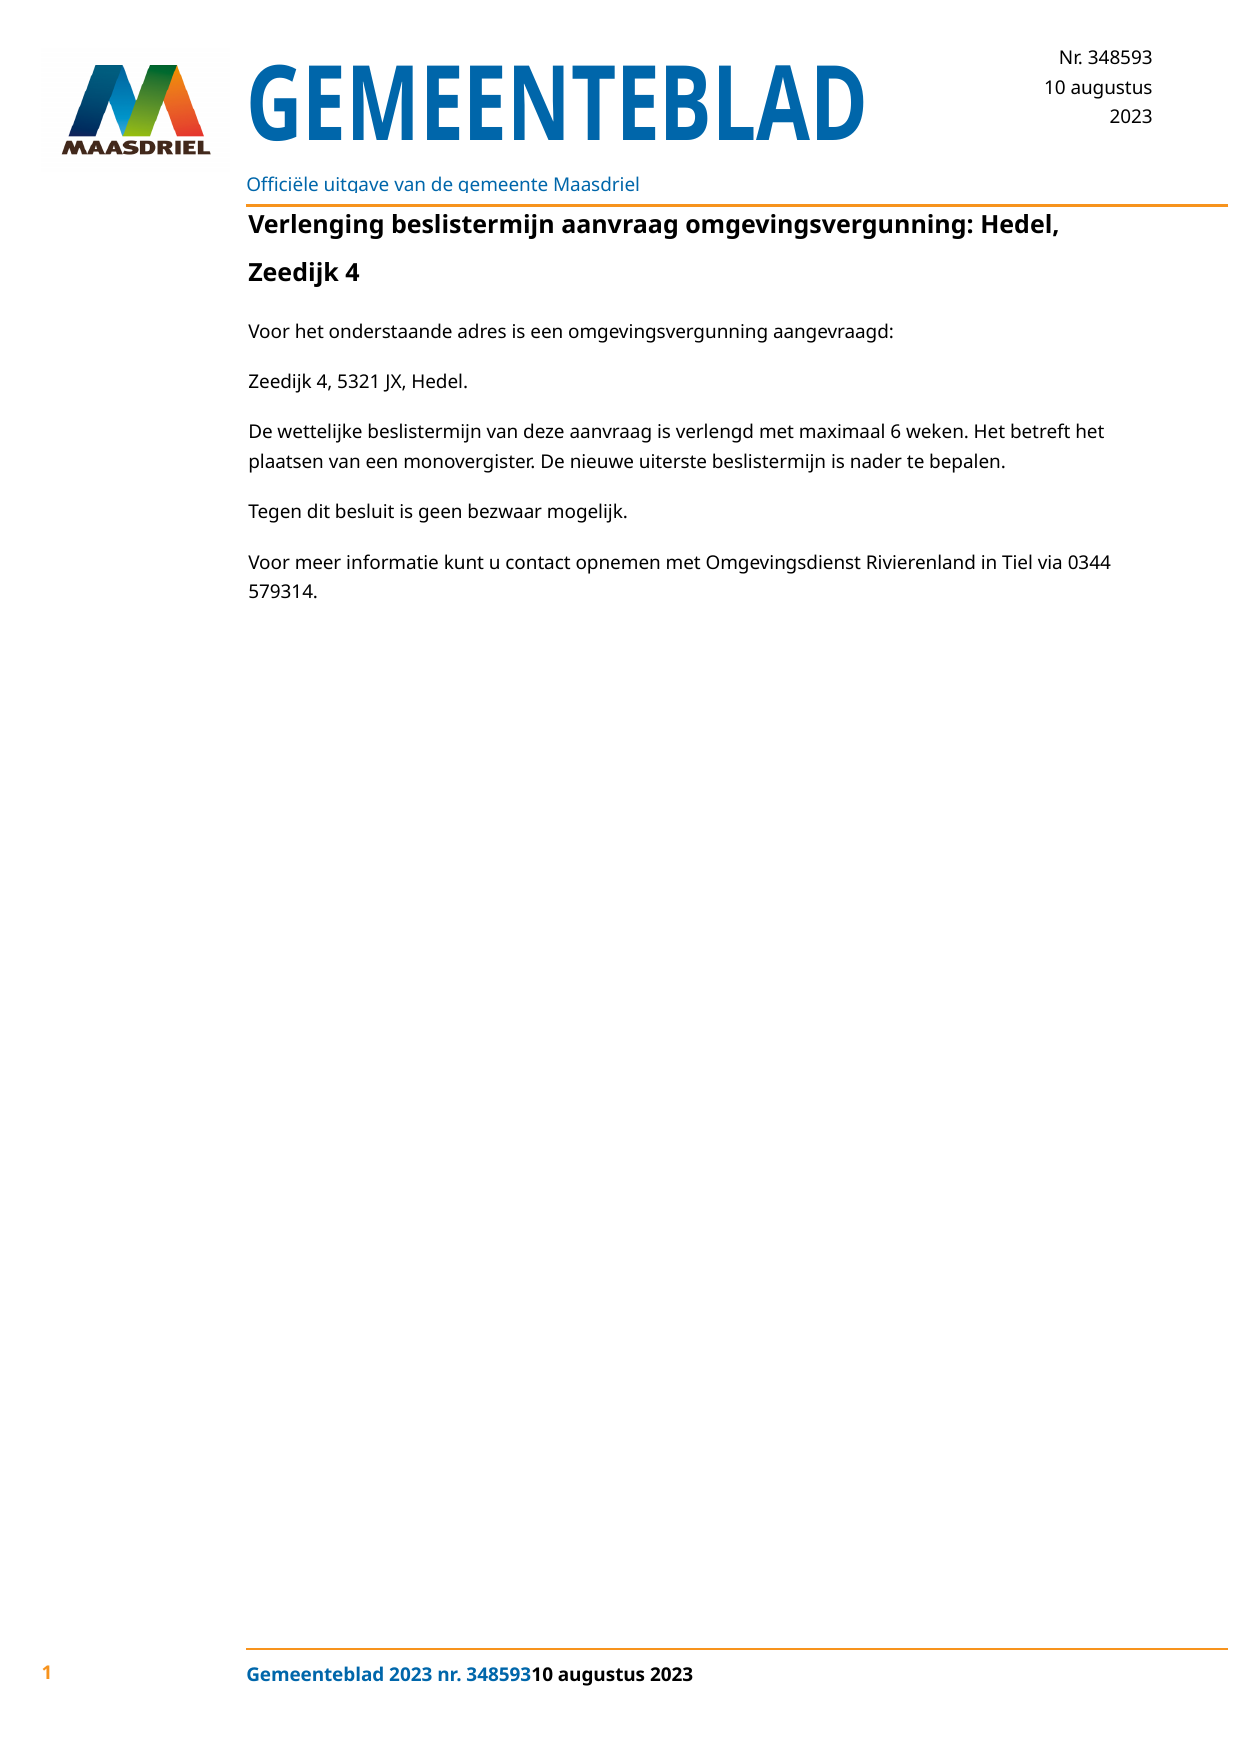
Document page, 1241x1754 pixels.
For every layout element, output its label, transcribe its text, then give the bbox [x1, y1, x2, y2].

text Voor meer informatie kunt u contact opnemen met Omgevingsdienst Rivierenland in Tiel via 0344 579314. [248, 549, 1152, 604]
text Voor het onderstaande adres is een omgevingsvergunning aangevraagd: [248, 318, 1152, 344]
text Zeedijk 4, 5321 JX, Hedel. [248, 368, 1152, 394]
text Tegen dit besluit is geen bezwaar mogelijk. [248, 499, 1152, 524]
text De wettelijke beslistermijn van deze aanvraag is verlengd met maximaal 6 weken. Het betreft het plaatsen van een monovergister. De nieuwe uiterste beslistermijn is nader te bepalen. [248, 419, 1152, 474]
picture [41, 47, 231, 172]
text Verlenging beslistermijn aanvraag omgevingsvergunning: Hedel, Zeedijk 4 [248, 207, 1152, 288]
